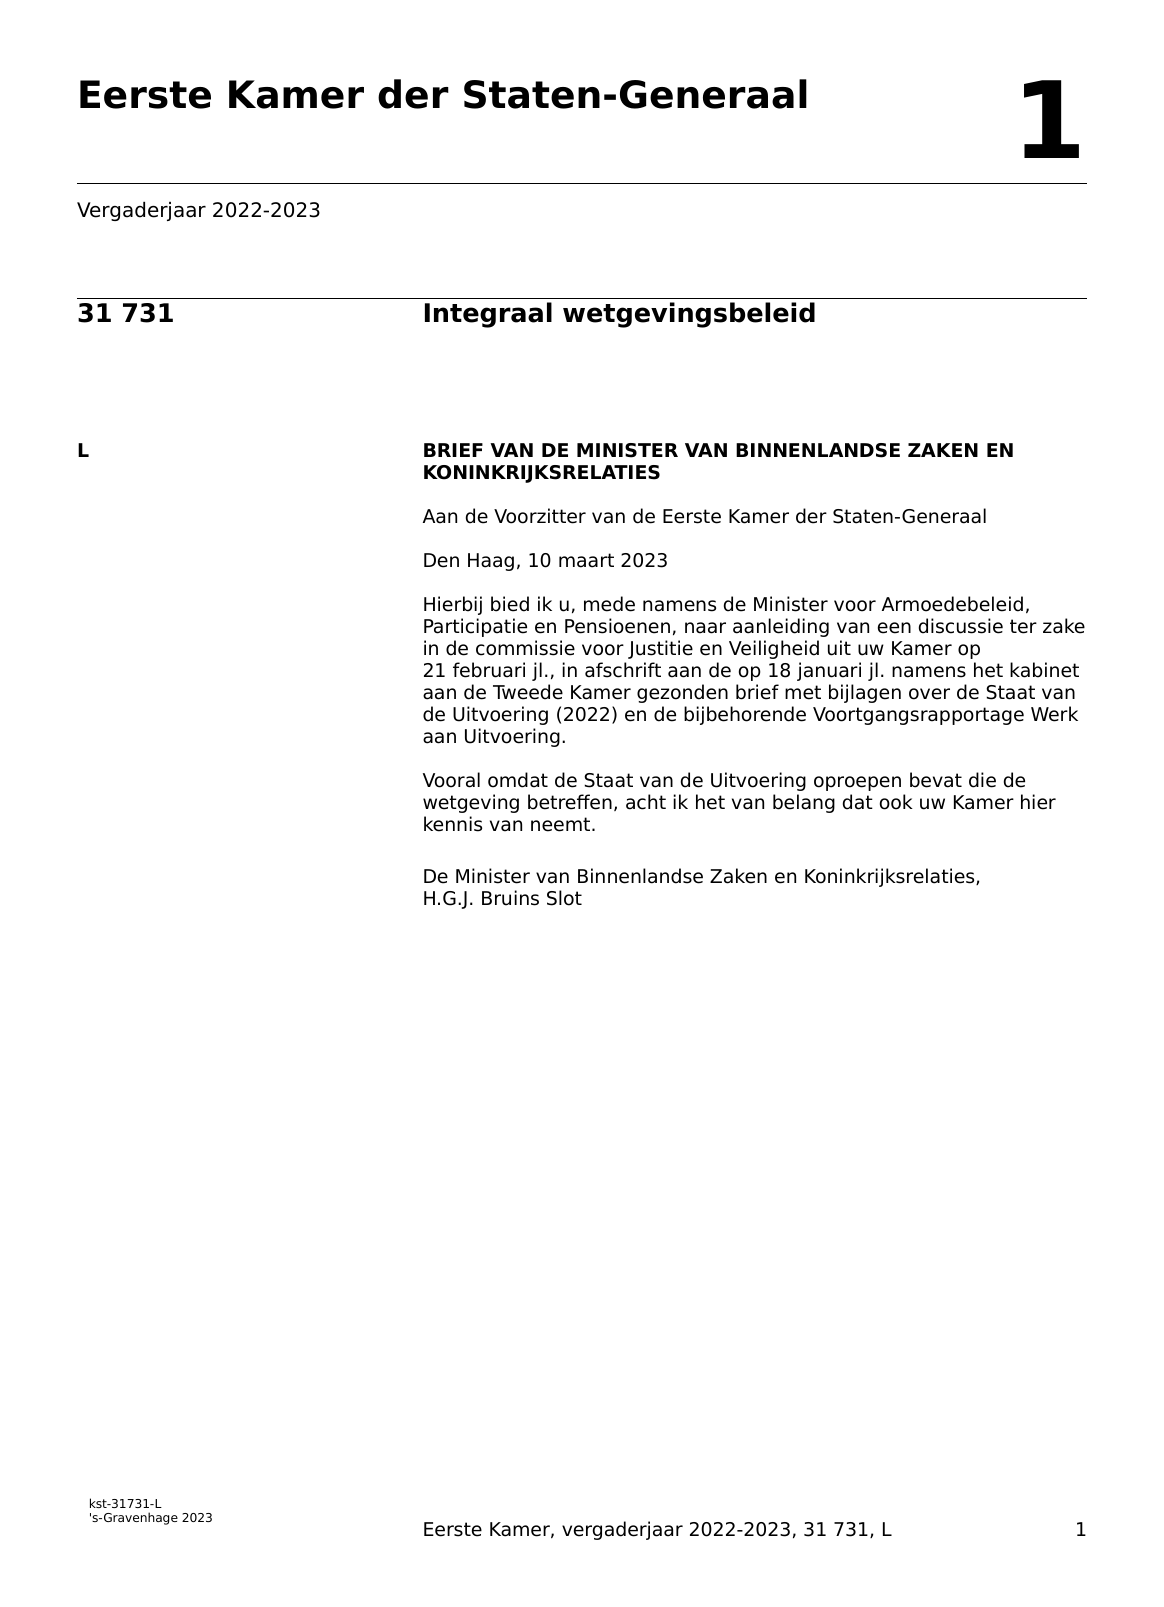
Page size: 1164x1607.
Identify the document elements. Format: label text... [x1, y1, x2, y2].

table_header Eerste Kamer der Staten-Generaal [77, 59, 886, 183]
text Den Haag, 10 maart 2023 [422, 550, 1087, 572]
text 's-Gravenhage 2023 [88, 1511, 323, 1525]
text Vooral omdat de Staat van de Uitvoering oproepen bevat die de wetgeving betreffen, acht ik het van belang dat ook uw Kamer hier kennis van neemt. [422, 770, 1087, 836]
table_cell Vergaderjaar 2022-2023 [77, 184, 1087, 298]
subtitle L BRIEF VAN DE MINISTER VAN BINNENLANDSE ZAKEN EN KONINKRIJKSRELATIES [77, 440, 1087, 484]
text Hierbij bied ik u, mede namens de Minister voor Armoedebeleid, Participatie en Pensioenen, naar aanleiding van een discussie ter zake in de commissie voor Justitie en Veiligheid uit uw Kamer op 21 februari jl., in afschrift aan de op 18 januari jl. namens het kabinet aan de Tweede Kamer gezonden brief met bijlagen over de Staat van de Uitvoering (2022) en de bijbehorende Voortgangsrapportage Werk aan Uitvoering. [422, 594, 1087, 748]
text De Minister van Binnenlandse Zaken en Koninkrijksrelaties, H.G.J. Bruins Slot [422, 866, 1087, 910]
text Aan de Voorzitter van de Eerste Kamer der Staten-Generaal [422, 506, 1087, 528]
subtitle 31 731 Integraal wetgevingsbeleid [77, 299, 1087, 329]
table_header 1 [886, 59, 1087, 183]
text kst-31731-L [88, 1497, 323, 1511]
